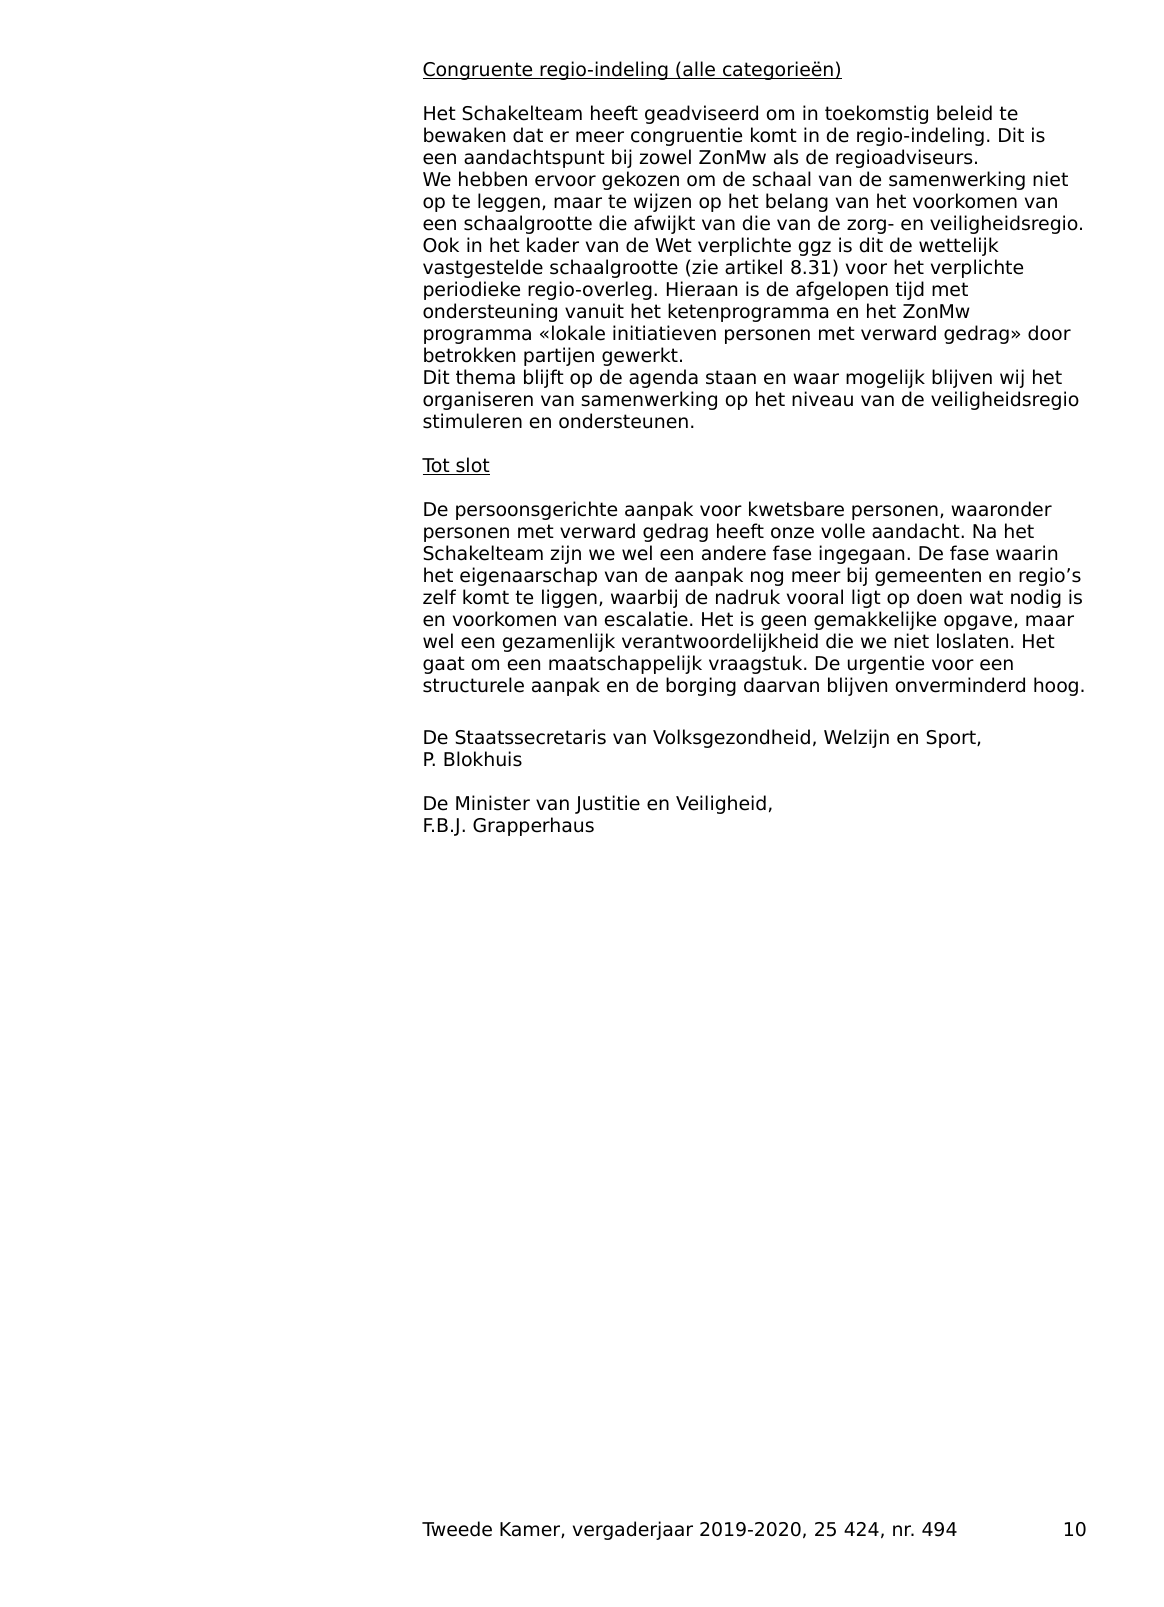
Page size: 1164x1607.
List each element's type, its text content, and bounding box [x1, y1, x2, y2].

text De persoonsgerichte aanpak voor kwetsbare personen, waaronder personen met verward gedrag heeft onze volle aandacht. Na het Schakelteam zijn we wel een andere fase ingegaan. De fase waarin het eigenaarschap van de aanpak nog meer bij gemeenten en regio’s zelf komt te liggen, waarbij de nadruk vooral ligt op doen wat nodig is en voorkomen van escalatie. Het is geen gemakkelijke opgave, maar wel een gezamenlijk verantwoordelijkheid die we niet loslaten. Het gaat om een maatschappelijk vraagstuk. De urgentie voor een structurele aanpak en de borging daarvan blijven onverminderd hoog. [422, 499, 1087, 697]
text Ook in het kader van de Wet verplichte ggz is dit de wettelijk vastgestelde schaalgrootte (zie artikel 8.31) voor het verplichte periodieke regio-overleg. Hieraan is de afgelopen tijd met ondersteuning vanuit het ketenprogramma en het ZonMw programma «lokale initiatieven personen met verward gedrag» door betrokken partijen gewerkt. [422, 235, 1087, 367]
text We hebben ervoor gekozen om de schaal van de samenwerking niet op te leggen, maar te wijzen op het belang van het voorkomen van een schaalgrootte die afwijkt van die van de zorg- en veiligheidsregio. [422, 169, 1087, 235]
subtitle Tot slot [422, 455, 1087, 477]
text De Staatssecretaris van Volksgezondheid, Welzijn en Sport, P. Blokhuis [422, 727, 1087, 771]
text De Minister van Justitie en Veiligheid, F.B.J. Grapperhaus [422, 793, 1087, 837]
text Dit thema blijft op de agenda staan en waar mogelijk blijven wij het organiseren van samenwerking op het niveau van de veiligheidsregio stimuleren en ondersteunen. [422, 367, 1087, 433]
text Het Schakelteam heeft geadviseerd om in toekomstig beleid te bewaken dat er meer congruentie komt in de regio-indeling. Dit is een aandachtspunt bij zowel ZonMw als de regioadviseurs. [422, 103, 1087, 169]
subtitle Congruente regio-indeling (alle categorieën) [422, 59, 1087, 81]
